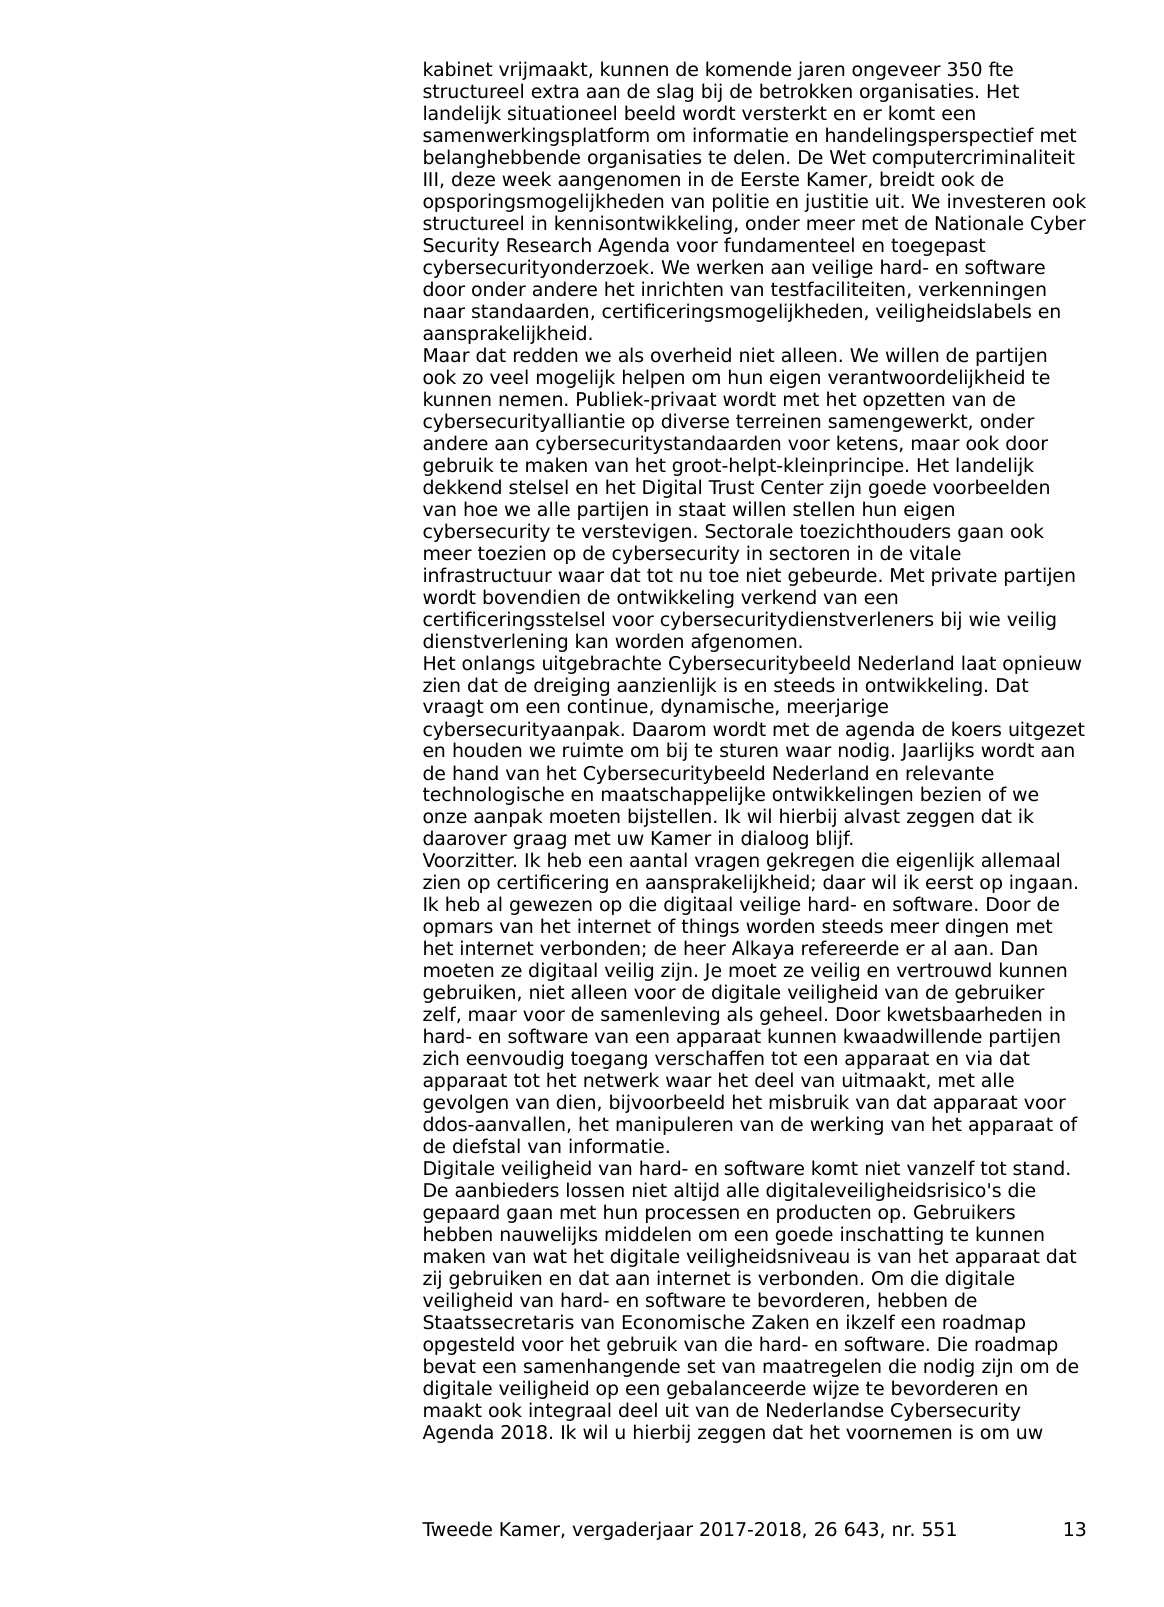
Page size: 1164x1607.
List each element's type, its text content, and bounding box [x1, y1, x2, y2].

text Het onlangs uitgebrachte Cybersecuritybeeld Nederland laat opnieuw zien dat de dreiging aanzienlijk is en steeds in ontwikkeling. Dat vraagt om een continue, dynamische, meerjarige cybersecurityaanpak. Daarom wordt met de agenda de koers uitgezet en houden we ruimte om bij te sturen waar nodig. Jaarlijks wordt aan de hand van het Cybersecuritybeeld Nederland en relevante technologische en maatschappelijke ontwikkelingen bezien of we onze aanpak moeten bijstellen. Ik wil hierbij alvast zeggen dat ik daarover graag met uw Kamer in dialoog blijf. [422, 652, 1087, 850]
text kabinet vrijmaakt, kunnen de komende jaren ongeveer 350 fte structureel extra aan de slag bij de betrokken organisaties. Het landelijk situationeel beeld wordt versterkt en er komt een samenwerkingsplatform om informatie en handelingsperspectief met belanghebbende organisaties te delen. De Wet computercriminaliteit III, deze week aangenomen in de Eerste Kamer, breidt ook de opsporingsmogelijkheden van politie en justitie uit. We investeren ook structureel in kennisontwikkeling, onder meer met de Nationale Cyber Security Research Agenda voor fundamenteel en toegepast cybersecurityonderzoek. We werken aan veilige hard- en software door onder andere het inrichten van testfaciliteiten, verkenningen naar standaarden, certificeringsmogelijkheden, veiligheidslabels en aansprakelijkheid. [422, 59, 1087, 345]
text Digitale veiligheid van hard- en software komt niet vanzelf tot stand. De aanbieders lossen niet altijd alle digitaleveiligheidsrisico's die gepaard gaan met hun processen en producten op. Gebruikers hebben nauwelijks middelen om een goede inschatting te kunnen maken van wat het digitale veiligheidsniveau is van het apparaat dat zij gebruiken en dat aan internet is verbonden. Om die digitale veiligheid van hard- en software te bevorderen, hebben de Staatssecretaris van Economische Zaken en ikzelf een roadmap opgesteld voor het gebruik van die hard- en software. Die roadmap bevat een samenhangende set van maatregelen die nodig zijn om de digitale veiligheid op een gebalanceerde wijze te bevorderen en maakt ook integraal deel uit van de Nederlandse Cybersecurity Agenda 2018. Ik wil u hierbij zeggen dat het voornemen is om uw [422, 1158, 1087, 1444]
text Voorzitter. Ik heb een aantal vragen gekregen die eigenlijk allemaal zien op certificering en aansprakelijkheid; daar wil ik eerst op ingaan. Ik heb al gewezen op die digitaal veilige hard- en software. Door de opmars van het internet of things worden steeds meer dingen met het internet verbonden; de heer Alkaya refereerde er al aan. Dan moeten ze digitaal veilig zijn. Je moet ze veilig en vertrouwd kunnen gebruiken, niet alleen voor de digitale veiligheid van de gebruiker zelf, maar voor de samenleving als geheel. Door kwetsbaarheden in hard- en software van een apparaat kunnen kwaadwillende partijen zich eenvoudig toegang verschaffen tot een apparaat en via dat apparaat tot het netwerk waar het deel van uitmaakt, met alle gevolgen van dien, bijvoorbeeld het misbruik van dat apparaat voor ddos-aanvallen, het manipuleren van de werking van het apparaat of de diefstal van informatie. [422, 850, 1087, 1158]
text Maar dat redden we als overheid niet alleen. We willen de partijen ook zo veel mogelijk helpen om hun eigen verantwoordelijkheid te kunnen nemen. Publiek-privaat wordt met het opzetten van de cybersecurityalliantie op diverse terreinen samengewerkt, onder andere aan cybersecuritystandaarden voor ketens, maar ook door gebruik te maken van het groot-helpt-kleinprincipe. Het landelijk dekkend stelsel en het Digital Trust Center zijn goede voorbeelden van hoe we alle partijen in staat willen stellen hun eigen cybersecurity te verstevigen. Sectorale toezichthouders gaan ook meer toezien op de cybersecurity in sectoren in de vitale infrastructuur waar dat tot nu toe niet gebeurde. Met private partijen wordt bovendien de ontwikkeling verkend van een certificeringsstelsel voor cybersecuritydienstverleners bij wie veilig dienstverlening kan worden afgenomen. [422, 345, 1087, 652]
